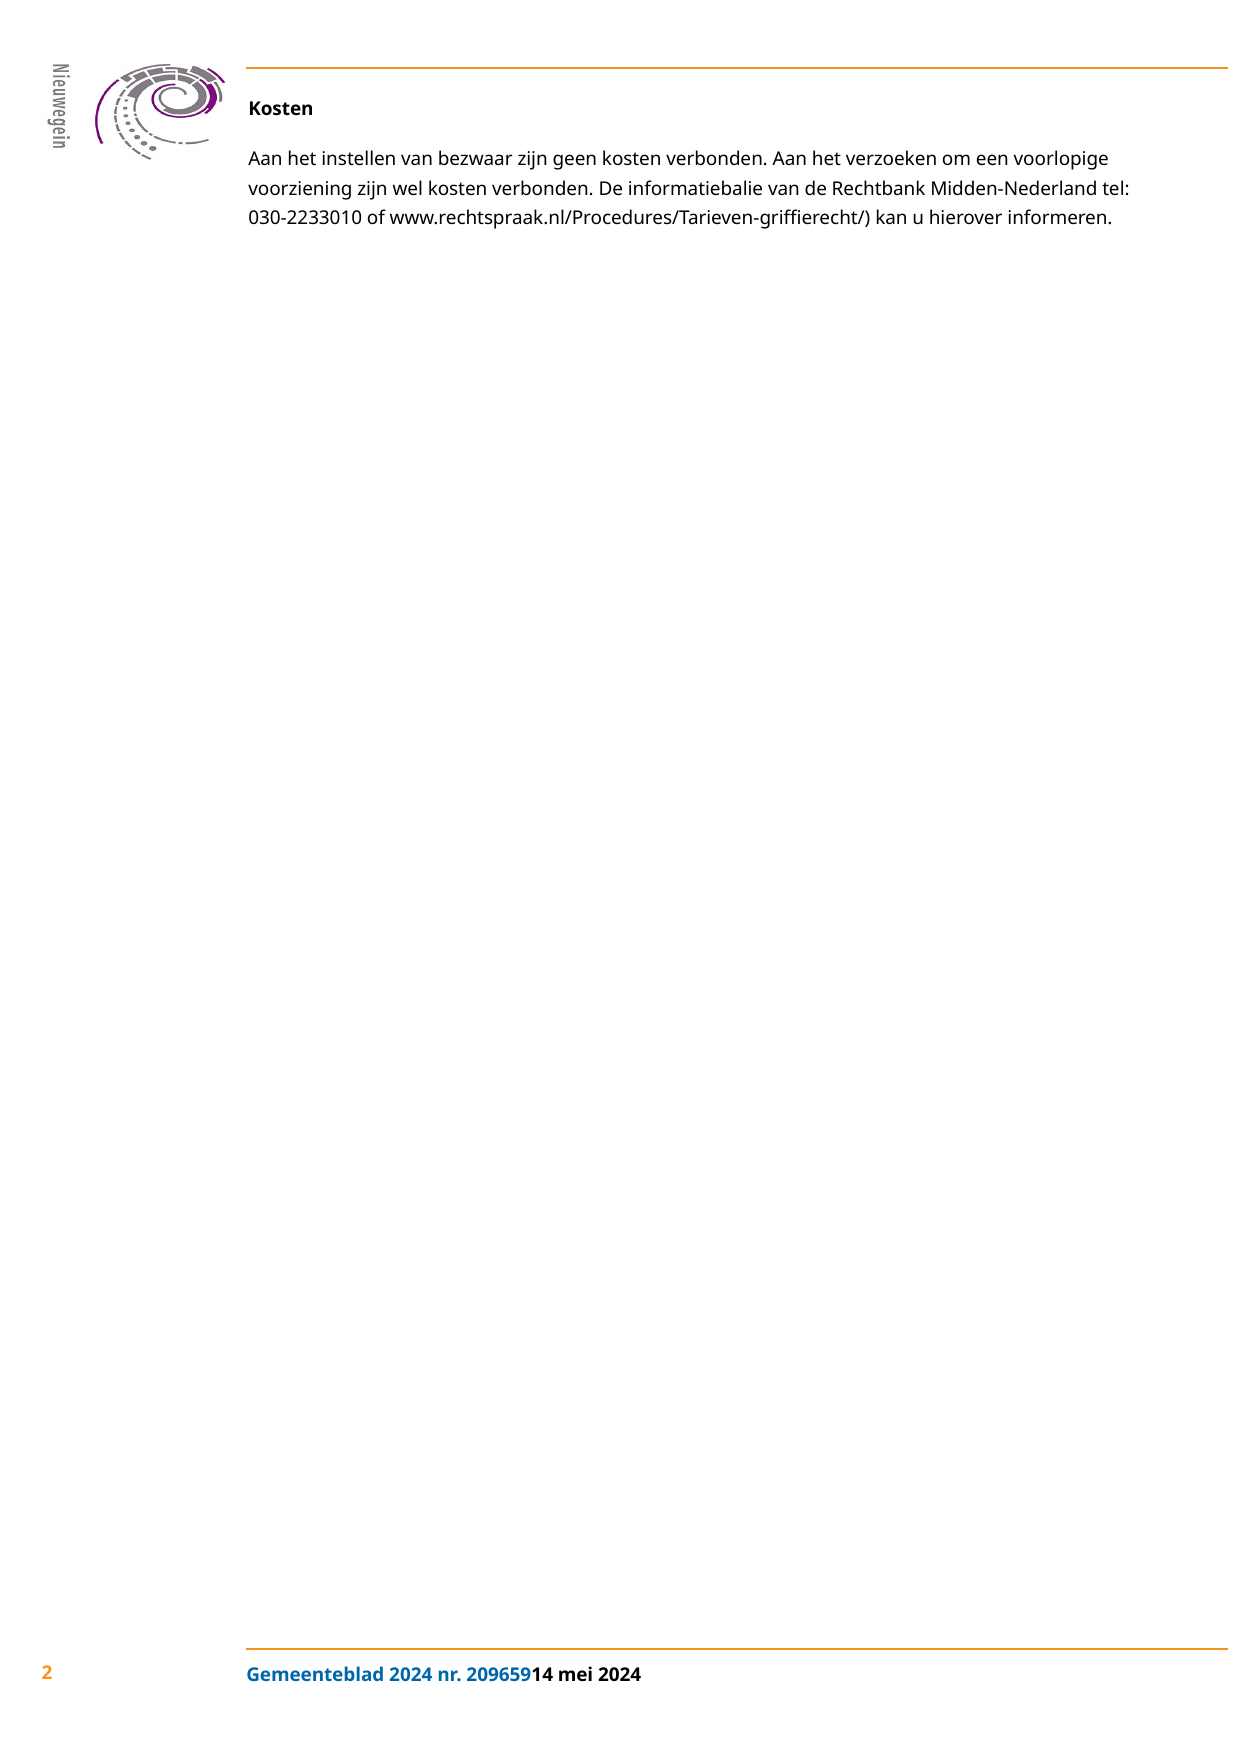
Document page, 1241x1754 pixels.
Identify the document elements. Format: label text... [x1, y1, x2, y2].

picture [41, 47, 231, 172]
text Aan het instellen van bezwaar zijn geen kosten verbonden. Aan het verzoeken om een voorlopige voorziening zijn wel kosten verbonden. De informatiebalie van de Rechtbank Midden-Nederland tel: 030-2233010 of www.rechtspraak.nl/Procedures/Tarieven-griffierecht/) kan u hierover informeren. [248, 145, 1152, 230]
text Kosten [248, 95, 1152, 121]
